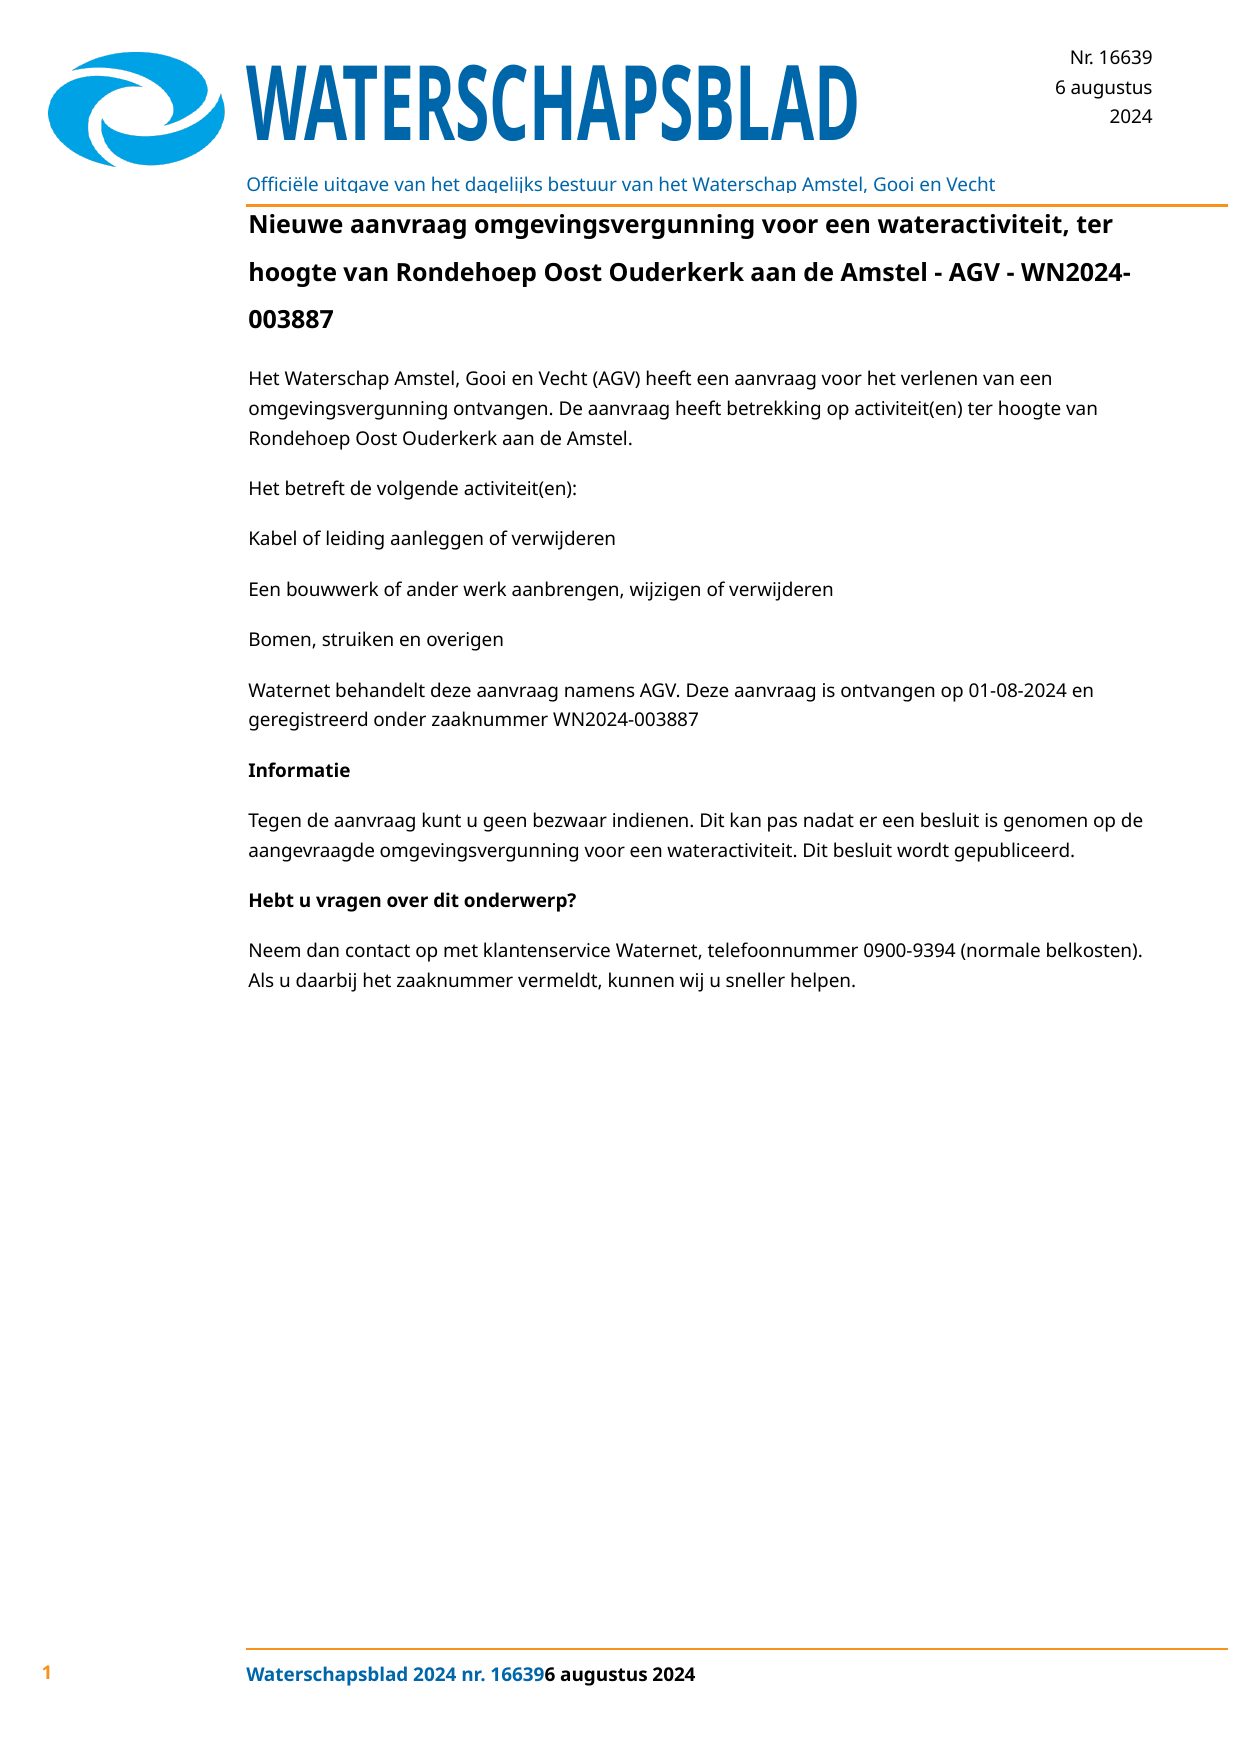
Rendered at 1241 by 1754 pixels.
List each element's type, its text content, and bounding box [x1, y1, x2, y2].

text Het betreft de volgende activiteit(en): [248, 475, 1152, 501]
text Informatie [248, 757, 1152, 782]
picture [41, 47, 231, 172]
text Neem dan contact op met klantenservice Waternet, telefoonnummer 0900-9394 (normale belkosten). Als u daarbij het zaaknummer vermeldt, kunnen wij u sneller helpen. [248, 938, 1152, 993]
text Waternet behandelt deze aanvraag namens AGV. Deze aanvraag is ontvangen op 01-08-2024 en geregistreerd onder zaaknummer WN2024-003887 [248, 677, 1152, 732]
text Hebt u vragen over dit onderwerp? [248, 887, 1152, 913]
text Nieuwe aanvraag omgevingsvergunning voor een wateractiviteit, ter hoogte van Rondehoep Oost Ouderkerk aan de Amstel - AGV - WN2024-003887 [248, 207, 1152, 336]
text Een bouwwerk of ander werk aanbrengen, wijzigen of verwijderen [248, 576, 1152, 602]
text Het Waterschap Amstel, Gooi en Vecht (AGV) heeft een aanvraag voor het verlenen van een omgevingsvergunning ontvangen. De aanvraag heeft betrekking op activiteit(en) ter hoogte van Rondehoep Oost Ouderkerk aan de Amstel. [248, 366, 1152, 450]
text Kabel of leiding aanleggen of verwijderen [248, 526, 1152, 551]
text Tegen de aanvraag kunt u geen bezwaar indienen. Dit kan pas nadat er een besluit is genomen op de aangevraagde omgevingsvergunning voor een wateractiviteit. Dit besluit wordt gepubliceerd. [248, 807, 1152, 862]
text Bomen, struiken en overigen [248, 626, 1152, 652]
